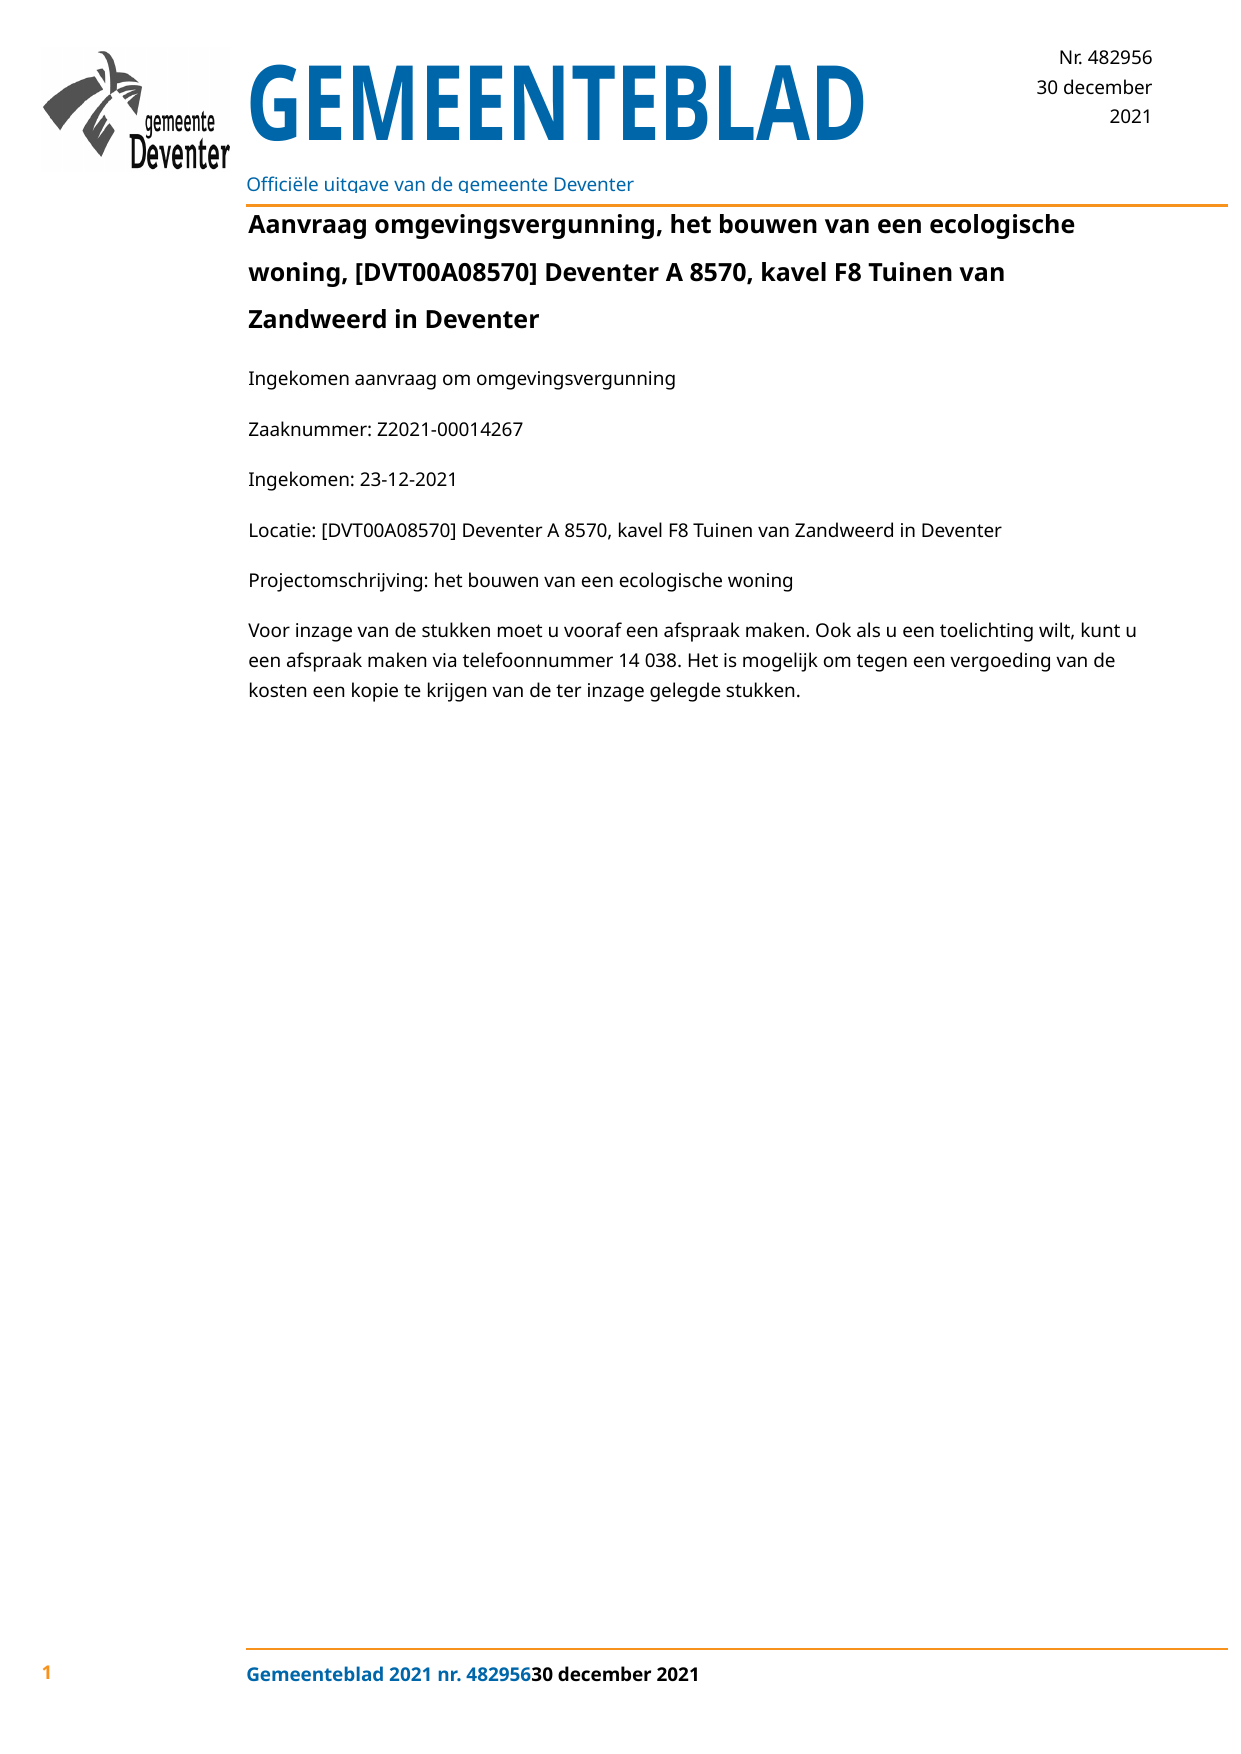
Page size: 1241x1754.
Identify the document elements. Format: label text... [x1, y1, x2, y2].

text Aanvraag omgevingsvergunning, het bouwen van een ecologische woning, [DVT00A08570] Deventer A 8570, kavel F8 Tuinen van Zandweerd in Deventer [248, 207, 1152, 336]
picture [41, 47, 231, 172]
text Locatie: [DVT00A08570] Deventer A 8570, kavel F8 Tuinen van Zandweerd in Deventer [248, 517, 1152, 542]
text Zaaknummer: Z2021-00014267 [248, 416, 1152, 442]
text Voor inzage van de stukken moet u vooraf een afspraak maken. Ook als u een toelichting wilt, kunt u een afspraak maken via telefoonnummer 14 038. Het is mogelijk om tegen een vergoeding van de kosten een kopie te krijgen van de ter inzage gelegde stukken. [248, 618, 1152, 702]
text Projectomschrijving: het bouwen van een ecologische woning [248, 567, 1152, 593]
text Ingekomen aanvraag om omgevingsvergunning [248, 366, 1152, 391]
text Ingekomen: 23-12-2021 [248, 466, 1152, 492]
